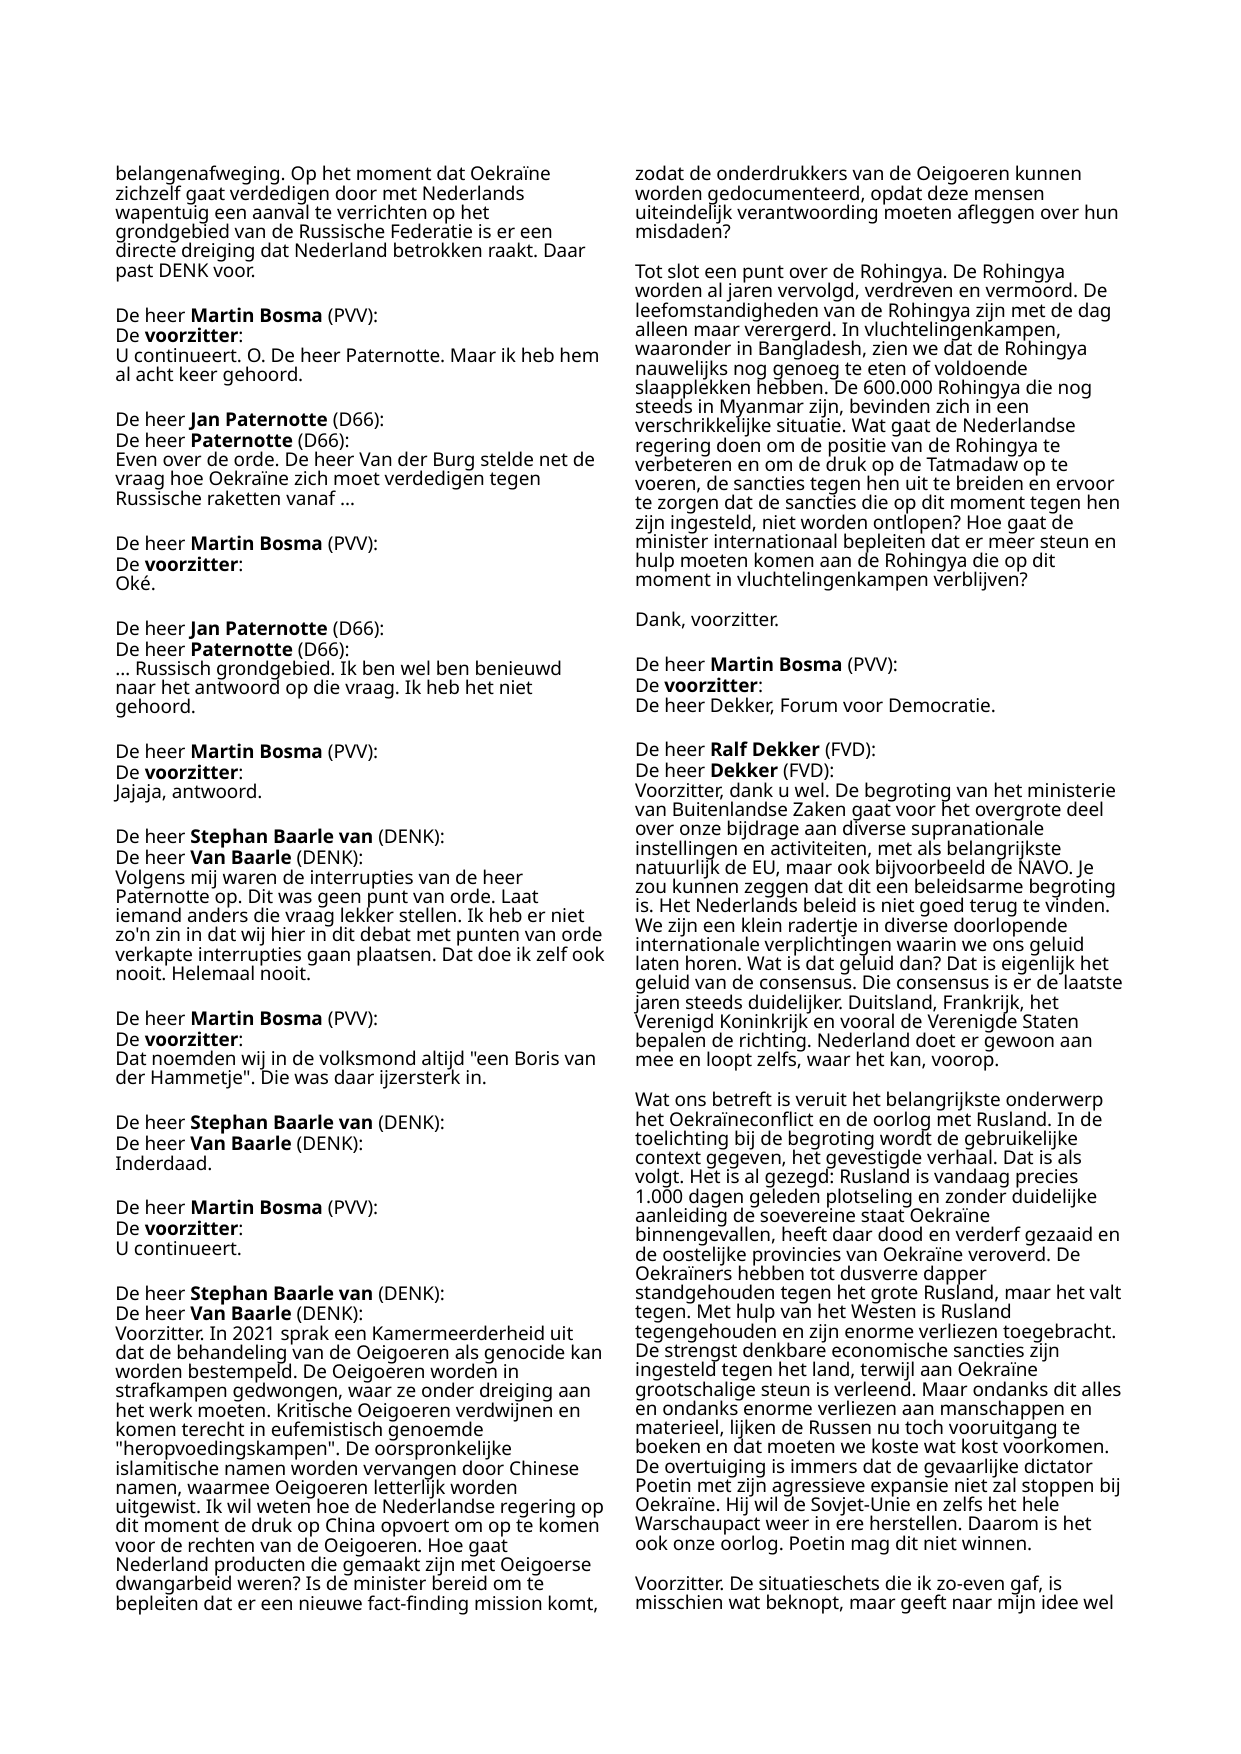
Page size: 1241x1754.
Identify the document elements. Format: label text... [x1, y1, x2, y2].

text Oké. [115, 575, 605, 594]
text Volgens mij waren de interrupties van de heer Paternotte op. Dit was geen punt van orde. Laat iemand anders die vraag lekker stellen. Ik heb er niet zo'n zin in dat wij hier in dit debat met punten van orde verkapte interrupties gaan plaatsen. Dat doe ik zelf ook nooit. Helemaal nooit. [115, 869, 605, 984]
text De heer Van Baarle (DENK): [115, 1135, 605, 1154]
text Jajaja, antwoord. [115, 783, 605, 803]
text De voorzitter: [115, 1031, 605, 1050]
text De heer Stephan Baarle van (DENK): [115, 1280, 605, 1305]
text De heer Dekker, Forum voor Democratie. [635, 697, 1125, 716]
text Dat noemden wij in de volksmond altijd "een Boris van der Hammetje". Die was daar ijzersterk in. [115, 1050, 605, 1089]
text De heer Paternotte (D66): [115, 641, 605, 660]
text De heer Martin Bosma (PVV): [115, 302, 605, 327]
text zodat de onderdrukkers van de Oeigoeren kunnen worden gedocumenteerd, opdat deze mensen uiteindelijk verantwoording moeten afleggen over hun misdaden? [635, 165, 1125, 242]
text Voorzitter. In 2021 sprak een Kamermeerderheid uit dat de behandeling van de Oeigoeren als genocide kan worden bestempeld. De Oeigoeren worden in strafkampen gedwongen, waar ze onder dreiging aan het werk moeten. Kritische Oeigoeren verdwijnen en komen terecht in eufemistisch genoemde "heropvoedingskampen". De oorspronkelijke islamitische namen worden vervangen door Chinese namen, waarmee Oeigoeren letterlijk worden uitgewist. Ik wil weten hoe de Nederlandse regering op dit moment de druk op China opvoert om op te komen voor de rechten van de Oeigoeren. Hoe gaat Nederland producten die gemaakt zijn met Oeigoerse dwangarbeid weren? Is de minister bereid om te bepleiten dat er een nieuwe fact-finding mission komt, [115, 1325, 605, 1614]
text De voorzitter: [115, 764, 605, 783]
text De heer Van Baarle (DENK): [115, 1305, 605, 1325]
text … Russisch grondgebied. Ik ben wel ben benieuwd naar het antwoord op die vraag. Ik heb het niet gehoord. [115, 660, 605, 718]
text De heer Jan Paternotte (D66): [115, 615, 605, 641]
text De voorzitter: [115, 556, 605, 575]
text De heer Stephan Baarle van (DENK): [115, 1109, 605, 1135]
text Wat ons betreft is veruit het belangrijkste onderwerp het Oekraïneconflict en de oorlog met Rusland. In de toelichting bij de begroting wordt de gebruikelijke context gegeven, het gevestigde verhaal. Dat is als volgt. Het is al gezegd: Rusland is vandaag precies 1.000 dagen geleden plotseling en zonder duidelijke aanleiding de soevereine staat Oekraïne binnengevallen, heeft daar dood en verderf gezaaid en de oostelijke provincies van Oekraïne veroverd. De Oekraïners hebben tot dusverre dapper standgehouden tegen het grote Rusland, maar het valt tegen. Met hulp van het Westen is Rusland tegengehouden en zijn enorme verliezen toegebracht. De strengst denkbare economische sancties zijn ingesteld tegen het land, terwijl aan Oekraïne grootschalige steun is verleend. Maar ondanks dit alles en ondanks enorme verliezen aan manschappen en materieel, lijken de Russen nu toch vooruitgang te boeken en dat moeten we koste wat kost voorkomen. De overtuiging is immers dat de gevaarlijke dictator Poetin met zijn agressieve expansie niet zal stoppen bij Oekraïne. Hij wil de Sovjet-Unie en zelfs het hele Warschaupact weer in ere herstellen. Daarom is het ook onze oorlog. Poetin mag dit niet winnen. [635, 1091, 1125, 1554]
text Dank, voorzitter. [635, 611, 1125, 631]
text De heer Stephan Baarle van (DENK): [115, 824, 605, 849]
text De heer Martin Bosma (PVV): [115, 1005, 605, 1031]
text De heer Jan Paternotte (D66): [115, 406, 605, 432]
text U continueert. O. De heer Paternotte. Maar ik heb hem al acht keer gehoord. [115, 347, 605, 385]
text De heer Martin Bosma (PVV): [115, 738, 605, 764]
text De voorzitter: [635, 677, 1125, 697]
text De heer Martin Bosma (PVV): [115, 530, 605, 556]
text Tot slot een punt over de Rohingya. De Rohingya worden al jaren vervolgd, verdreven en vermoord. De leefomstandigheden van de Rohingya zijn met de dag alleen maar verergerd. In vluchtelingenkampen, waaronder in Bangladesh, zien we dat de Rohingya nauwelijks nog genoeg te eten of voldoende slaapplekken hebben. De 600.000 Rohingya die nog steeds in Myanmar zijn, bevinden zich in een verschrikkelijke situatie. Wat gaat de Nederlandse regering doen om de positie van de Rohingya te verbeteren en om de druk op de Tatmadaw op te voeren, de sancties tegen hen uit te breiden en ervoor te zorgen dat de sancties die op dit moment tegen hen zijn ingesteld, niet worden ontlopen? Hoe gaat de minister internationaal bepleiten dat er meer steun en hulp moeten komen aan de Rohingya die op dit moment in vluchtelingenkampen verblijven? [635, 263, 1125, 591]
text U continueert. [115, 1239, 605, 1259]
text Voorzitter, dank u wel. De begroting van het ministerie van Buitenlandse Zaken gaat voor het overgrote deel over onze bijdrage aan diverse supranationale instellingen en activiteiten, met als belangrijkste natuurlijk de EU, maar ook bijvoorbeeld de NAVO. Je zou kunnen zeggen dat dit een beleidsarme begroting is. Het Nederlands beleid is niet goed terug te vinden. We zijn een klein radertje in diverse doorlopende internationale verplichtingen waarin we ons geluid laten horen. Wat is dat geluid dan? Dat is eigenlijk het geluid van de consensus. Die consensus is er de laatste jaren steeds duidelijker. Duitsland, Frankrijk, het Verenigd Koninkrijk en vooral de Verenigde Staten bepalen de richting. Nederland doet er gewoon aan mee en loopt zelfs, waar het kan, voorop. [635, 782, 1125, 1071]
text De voorzitter: [115, 327, 605, 347]
text De heer Paternotte (D66): [115, 432, 605, 451]
text De voorzitter: [115, 1220, 605, 1239]
text De heer Ralf Dekker (FVD): [635, 737, 1125, 762]
text Inderdaad. [115, 1154, 605, 1174]
text De heer Van Baarle (DENK): [115, 849, 605, 869]
text Even over de orde. De heer Van der Burg stelde net de vraag hoe Oekraïne zich moet verdedigen tegen Russische raketten vanaf … [115, 451, 605, 509]
text De heer Dekker (FVD): [635, 762, 1125, 782]
text belangenafweging. Op het moment dat Oekraïne zichzelf gaat verdedigen door met Nederlands wapentuig een aanval te verrichten op het grondgebied van de Russische Federatie is er een directe dreiging dat Nederland betrokken raakt. Daar past DENK voor. [115, 165, 605, 281]
text Voorzitter. De situatieschets die ik zo-even gaf, is misschien wat beknopt, maar geeft naar mijn idee wel [635, 1575, 1125, 1613]
text De heer Martin Bosma (PVV): [635, 652, 1125, 677]
text De heer Martin Bosma (PVV): [115, 1194, 605, 1220]
